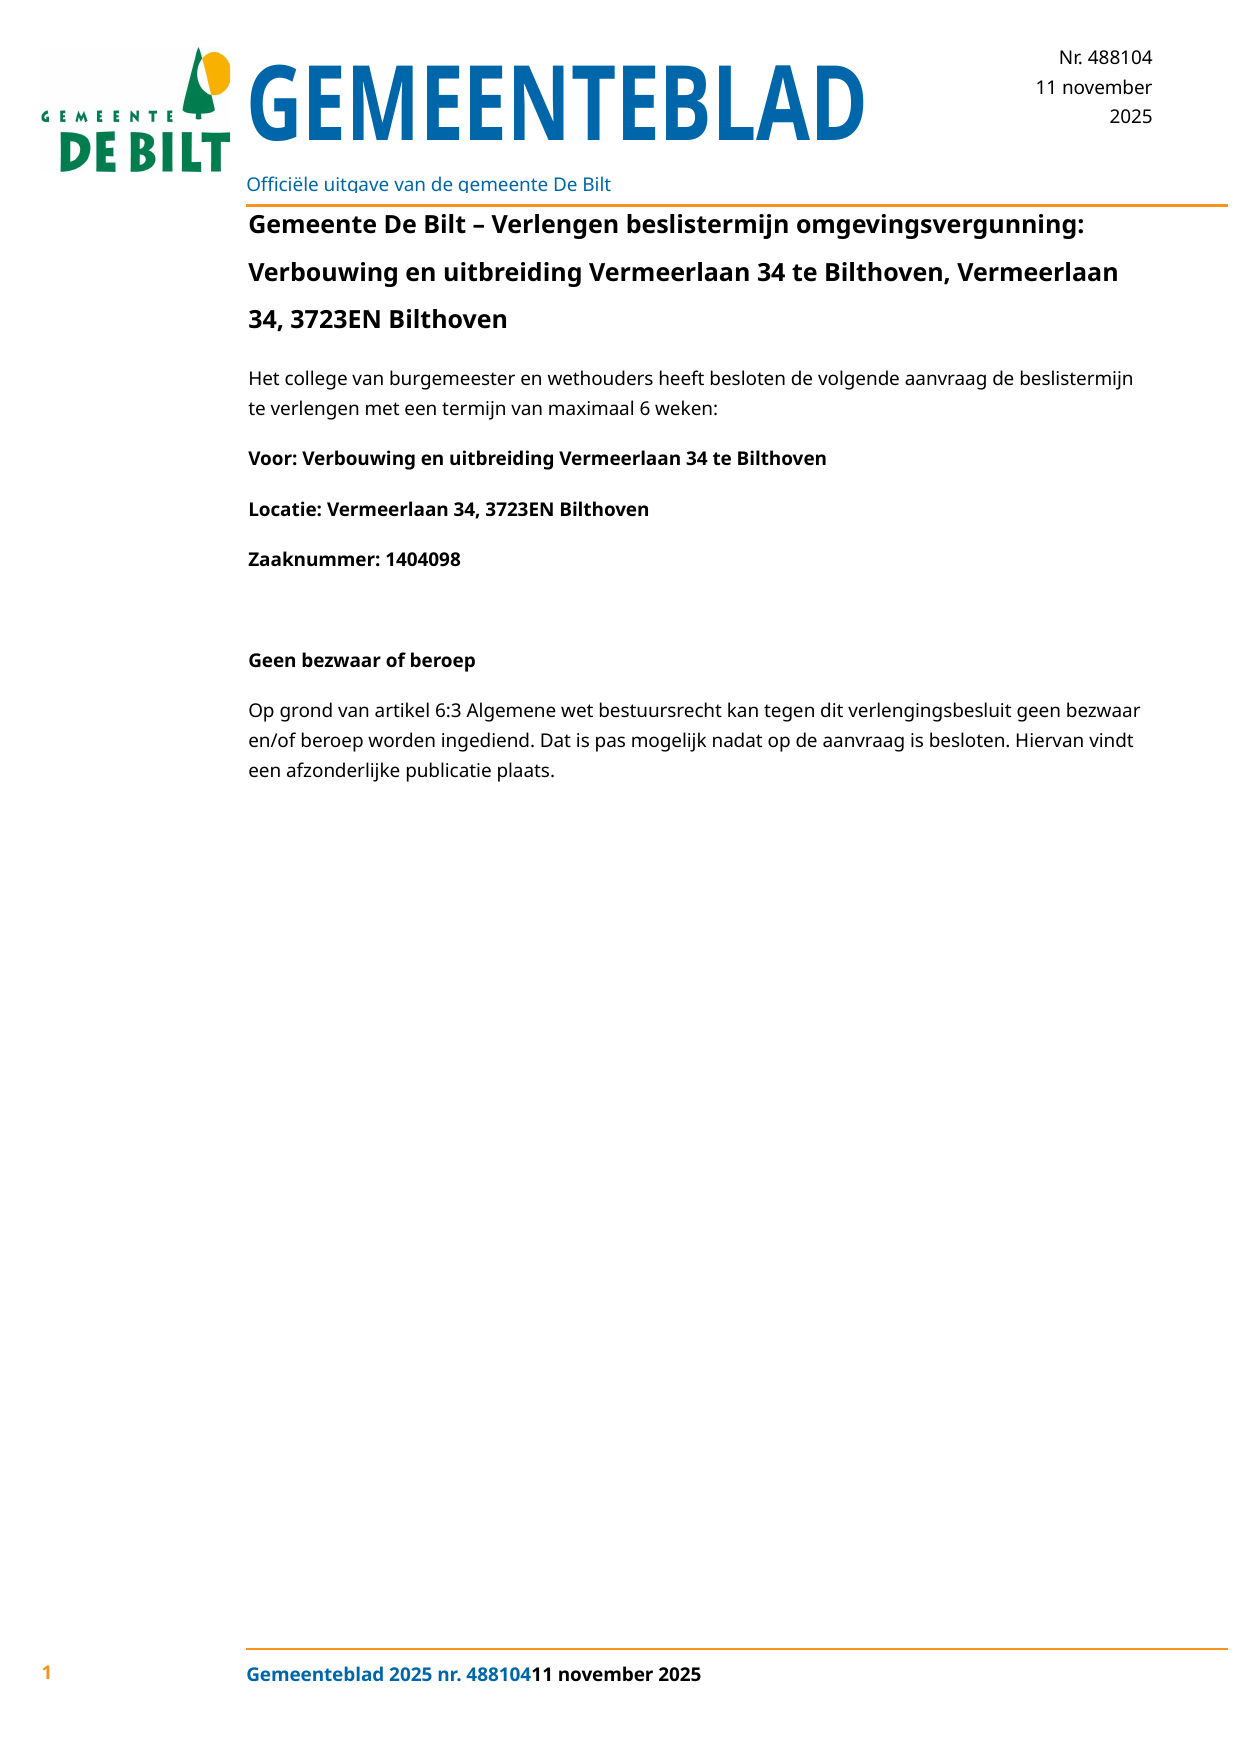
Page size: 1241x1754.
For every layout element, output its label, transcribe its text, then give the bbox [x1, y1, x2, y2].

text Voor: Verbouwing en uitbreiding Vermeerlaan 34 te Bilthoven [248, 446, 1152, 471]
picture [41, 47, 231, 172]
text Gemeente De Bilt – Verlengen beslistermijn omgevingsvergunning: Verbouwing en uitbreiding Vermeerlaan 34 te Bilthoven, Vermeerlaan 34, 3723EN Bilthoven [248, 207, 1152, 336]
text Zaaknummer: 1404098 [248, 546, 1152, 572]
text Op grond van artikel 6:3 Algemene wet bestuursrecht kan tegen dit verlengingsbesluit geen bezwaar en/of beroep worden ingediend. Dat is pas mogelijk nadat op de aanvraag is besloten. Hiervan vindt een afzonderlijke publicatie plaats. [248, 698, 1152, 782]
text Het college van burgemeester en wethouders heeft besloten de volgende aanvraag de beslistermijn te verlengen met een termijn van maximaal 6 weken: [248, 366, 1152, 421]
text Geen bezwaar of beroep [248, 647, 1152, 673]
text Locatie: Vermeerlaan 34, 3723EN Bilthoven [248, 496, 1152, 522]
